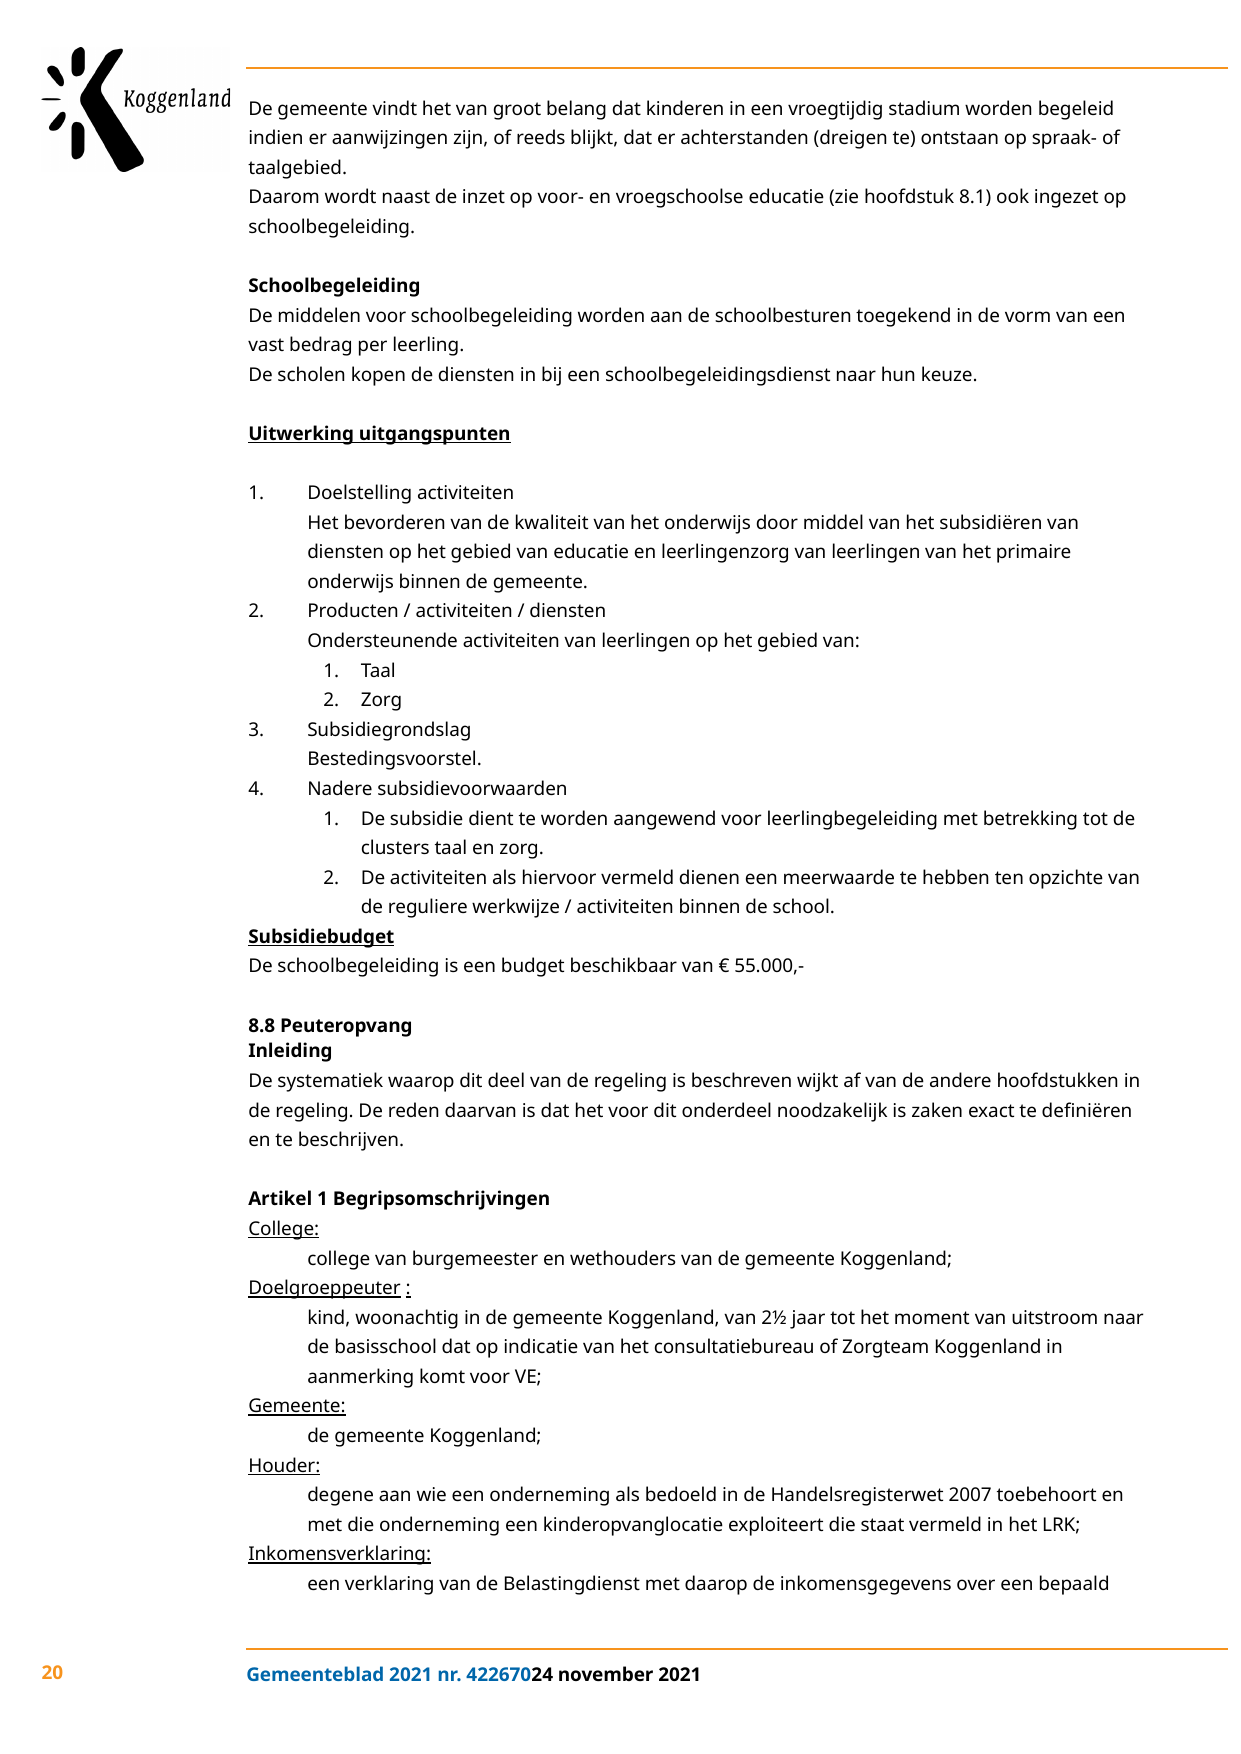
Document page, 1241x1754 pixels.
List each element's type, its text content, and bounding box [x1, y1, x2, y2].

text Inleiding [248, 1038, 1152, 1063]
list Nadere subsidievoorwaarden [248, 775, 1152, 801]
list De subsidie dient te worden aangewend voor leerlingbegeleiding met betrekking tot de clusters taal en zorg. [323, 805, 1152, 860]
list de gemeente Koggenland; [248, 1422, 1152, 1448]
list Producten / activiteiten / diensten [248, 598, 1152, 623]
text Subsidiebudget [248, 923, 1152, 949]
text De systematiek waarop dit deel van de regeling is beschreven wijkt af van de andere hoofdstukken in de regeling. De reden daarvan is dat het voor dit onderdeel noodzakelijk is zaken exact te definiëren en te beschrijven. [248, 1067, 1152, 1152]
text De middelen voor schoolbegeleiding worden aan de schoolbesturen toegekend in de vorm van een vast bedrag per leerling. [248, 302, 1152, 357]
text De scholen kopen de diensten in bij een schoolbegeleidingsdienst naar hun keuze. [248, 361, 1152, 387]
list Taal [323, 657, 1152, 683]
text Inkomensverklaring: [248, 1541, 1152, 1566]
list een verklaring van de Belastingdienst met daarop de inkomensgegevens over een bepaald [248, 1570, 1152, 1596]
list Subsidiegrondslag [248, 716, 1152, 742]
list kind, woonachtig in de gemeente Koggenland, van 2½ jaar tot het moment van uitstroom naar de basisschool dat op indicatie van het consultatiebureau of Zorgteam Koggenland in aanmerking komt voor VE; [248, 1304, 1152, 1389]
text Doelgroeppeuter : [248, 1274, 1152, 1300]
list degene aan wie een onderneming als bedoeld in de Handelsregisterwet 2007 toebehoort en met die onderneming een kinderopvanglocatie exploiteert die staat vermeld in het LRK; [248, 1481, 1152, 1537]
list college van burgemeester en wethouders van de gemeente Koggenland; [248, 1245, 1152, 1270]
picture [41, 47, 231, 172]
text Daarom wordt naast de inzet op voor- en vroegschoolse educatie (zie hoofdstuk 8.1) ook ingezet op schoolbegeleiding. [248, 183, 1152, 239]
text 8.8 Peuteropvang [248, 1012, 1152, 1038]
text Schoolbegeleiding [248, 272, 1152, 298]
list De activiteiten als hiervoor vermeld dienen een meerwaarde te hebben ten opzichte van de reguliere werkwijze / activiteiten binnen de school. [323, 864, 1152, 919]
list Het bevorderen van de kwaliteit van het onderwijs door middel van het subsidiëren van diensten op het gebied van educatie en leerlingenzorg van leerlingen van het primaire onderwijs binnen de gemeente. [248, 509, 1152, 594]
text De schoolbegeleiding is een budget beschikbaar van € 55.000,- [248, 953, 1152, 978]
text Artikel 1 Begripsomschrijvingen [248, 1186, 1152, 1211]
list Bestedingsvoorstel. [248, 746, 1152, 771]
text College: [248, 1215, 1152, 1241]
list Ondersteunende activiteiten van leerlingen op het gebied van: [248, 627, 1152, 653]
list Doelstelling activiteiten [248, 479, 1152, 505]
text Houder: [248, 1452, 1152, 1477]
text Uitwerking uitgangspunten [248, 420, 1152, 446]
text Gemeente: [248, 1393, 1152, 1418]
list Zorg [323, 686, 1152, 712]
text De gemeente vindt het van groot belang dat kinderen in een vroegtijdig stadium worden begeleid indien er aanwijzingen zijn, of reeds blijkt, dat er achterstanden (dreigen te) ontstaan op spraak- of taalgebied. [248, 95, 1152, 180]
